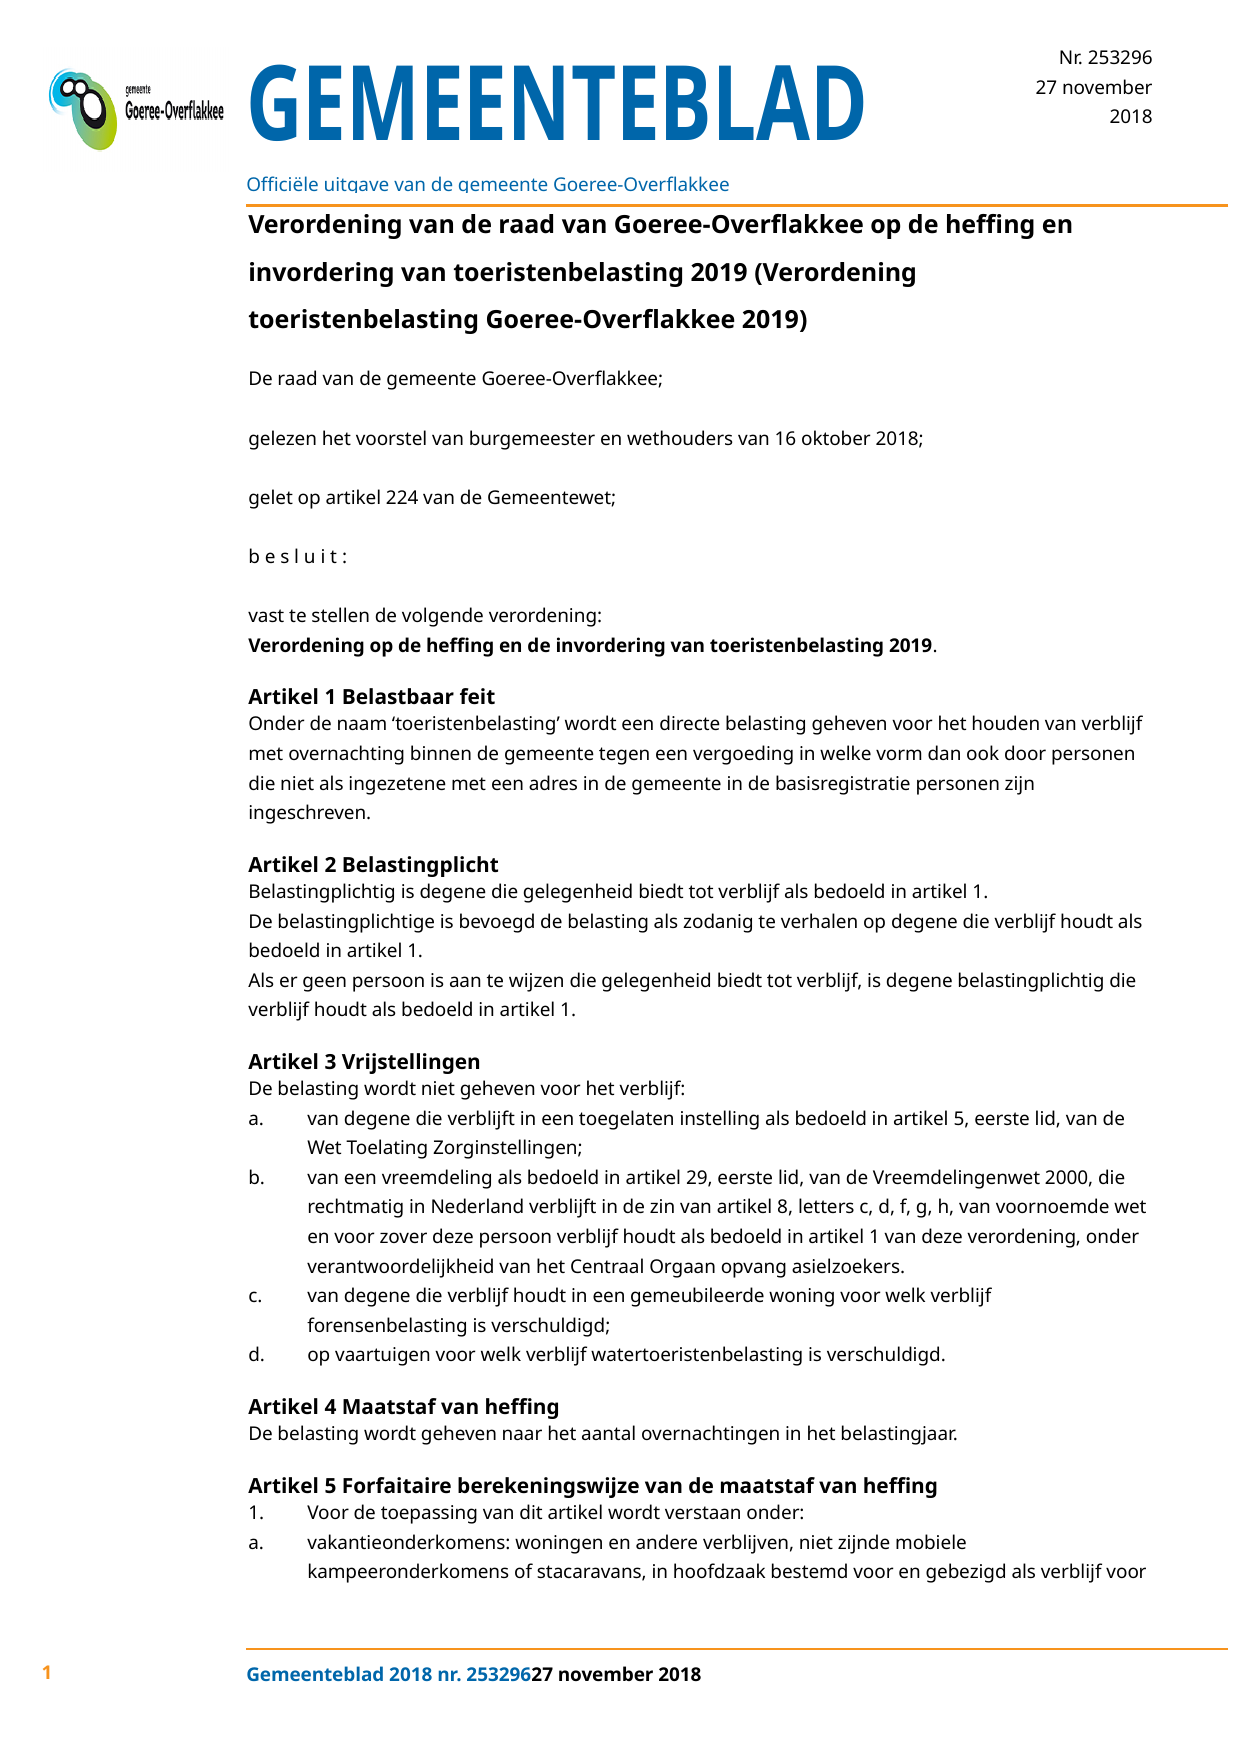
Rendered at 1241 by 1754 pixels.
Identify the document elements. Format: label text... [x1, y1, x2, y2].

text Artikel 4 Maatstaf van heffing [248, 1392, 1152, 1421]
list van degene die verblijf houdt in een gemeubileerde woning voor welk verblijf forensenbelasting is verschuldigd; [248, 1282, 1152, 1338]
text De belastingplichtige is bevoegd de belasting als zodanig te verhalen op degene die verblijf houdt als bedoeld in artikel 1. [248, 908, 1152, 963]
text Belastingplichtig is degene die gelegenheid biedt tot verblijf als bedoeld in artikel 1. [248, 878, 1152, 904]
text Verordening op de heffing en de invordering van toeristenbelasting 2019. [248, 632, 1152, 657]
list op vaartuigen voor welk verblijf watertoeristenbelasting is verschuldigd. [248, 1342, 1152, 1367]
list van een vreemdeling als bedoeld in artikel 29, eerste lid, van de Vreemdelingenwet 2000, die rechtmatig in Nederland verblijft in de zin van artikel 8, letters c, d, f, g, h, van voornoemde wet en voor zover deze persoon verblijf houdt als bedoeld in artikel 1 van deze verordening, onder verantwoordelijkheid van het Centraal Orgaan opvang asielzoekers. [248, 1164, 1152, 1279]
text De raad van de gemeente Goeree-Overflakkee; [248, 366, 1152, 391]
list van degene die verblijft in een toegelaten instelling als bedoeld in artikel 5, eerste lid, van de Wet Toelating Zorginstellingen; [248, 1105, 1152, 1160]
picture [41, 47, 231, 172]
list Voor de toepassing van dit artikel wordt verstaan onder: [248, 1499, 1152, 1525]
text Als er geen persoon is aan te wijzen die gelegenheid biedt tot verblijf, is degene belastingplichtig die verblijf houdt als bedoeld in artikel 1. [248, 967, 1152, 1022]
text Artikel 2 Belastingplicht [248, 850, 1152, 878]
text De belasting wordt geheven naar het aantal overnachtingen in het belastingjaar. [248, 1421, 1152, 1446]
text Artikel 3 Vrijstellingen [248, 1047, 1152, 1075]
text Onder de naam ‘toeristenbelasting’ wordt een directe belasting geheven voor het houden van verblijf met overnachting binnen de gemeente tegen een vergoeding in welke vorm dan ook door personen die niet als ingezetene met een adres in de gemeente in de basisregistratie personen zijn ingeschreven. [248, 711, 1152, 825]
text Artikel 1 Belastbaar feit [248, 682, 1152, 711]
text gelezen het voorstel van burgemeester en wethouders van 16 oktober 2018; [248, 425, 1152, 450]
text Artikel 5 Forfaitaire berekeningswijze van de maatstaf van heffing [248, 1471, 1152, 1499]
text Verordening van de raad van Goeree-Overflakkee op de heffing en invordering van toeristenbelasting 2019 (Verordening toeristenbelasting Goeree-Overflakkee 2019) [248, 207, 1152, 336]
text gelet op artikel 224 van de Gemeentewet; [248, 484, 1152, 509]
text De belasting wordt niet geheven voor het verblijf: [248, 1075, 1152, 1101]
text vast te stellen de volgende verordening: [248, 602, 1152, 628]
list vakantieonderkomens: woningen en andere verblijven, niet zijnde mobiele kampeeronderkomens of stacaravans, in hoofdzaak bestemd voor en gebezigd als verblijf voor [248, 1529, 1152, 1584]
text b e s l u i t : [248, 543, 1152, 569]
